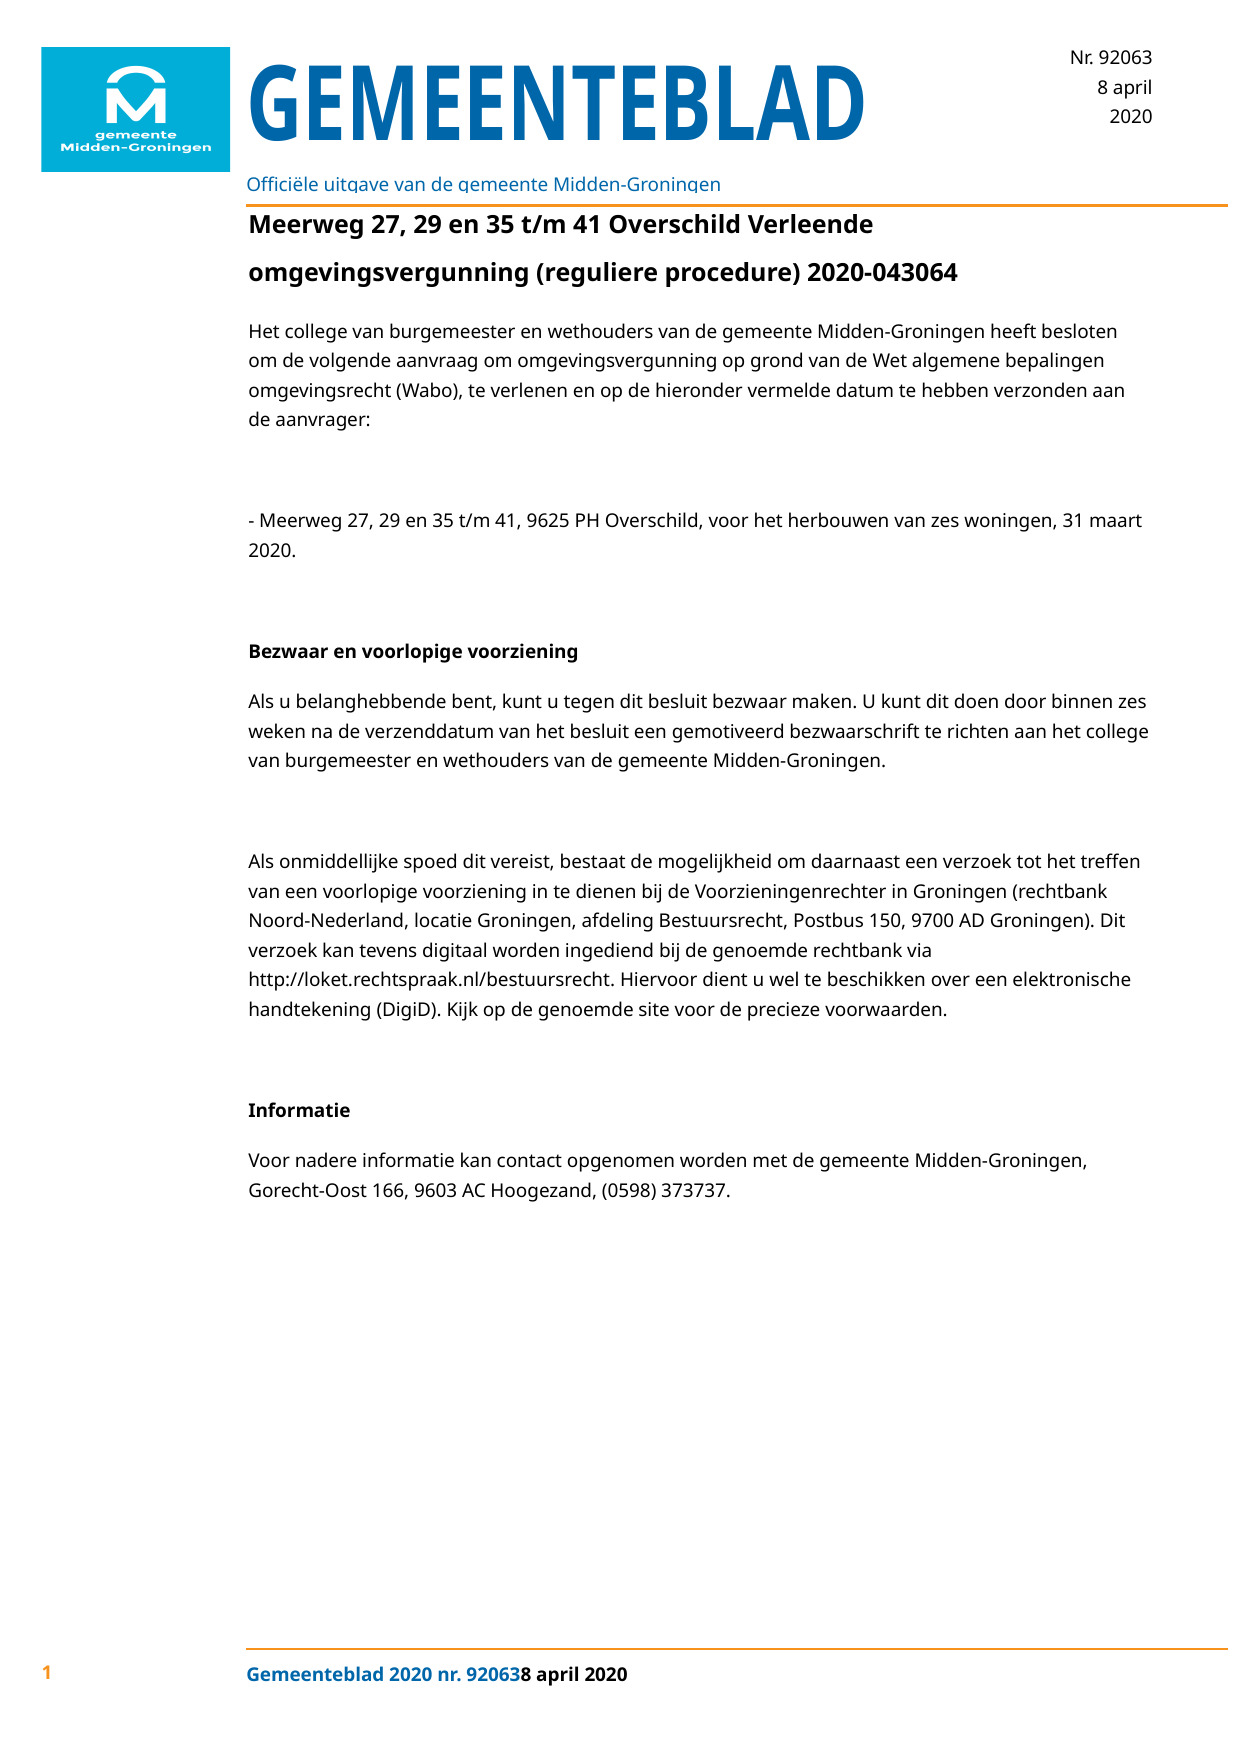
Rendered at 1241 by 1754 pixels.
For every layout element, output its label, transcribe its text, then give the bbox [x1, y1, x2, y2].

text Meerweg 27, 29 en 35 t/m 41 Overschild Verleende omgevingsvergunning (reguliere procedure) 2020-043064 [248, 207, 1152, 288]
text Bezwaar en voorlopige voorziening [248, 638, 1152, 664]
picture [107, 89, 165, 122]
text - Meerweg 27, 29 en 35 t/m 41, 9625 PH Overschild, voor het herbouwen van zes woningen, 31 maart 2020. [248, 507, 1152, 563]
text Als u belanghebbende bent, kunt u tegen dit besluit bezwaar maken. U kunt dit doen door binnen zes weken na de verzenddatum van het besluit een gemotiveerd bezwaarschrift te richten aan het college van burgemeester en wethouders van de gemeente Midden-Groningen. [248, 688, 1152, 773]
text Het college van burgemeester en wethouders van de gemeente Midden-Groningen heeft besloten om de volgende aanvraag om omgevingsvergunning op grond van de Wet algemene bepalingen omgevingsrecht (Wabo), te verlenen en op de hieronder vermelde datum te hebben verzonden aan de aanvrager: [248, 318, 1152, 432]
text Voor nadere informatie kan contact opgenomen worden met de gemeente Midden-Groningen, Gorecht-Oost 166, 9603 AC Hoogezand, (0598) 373737. [248, 1147, 1152, 1203]
picture [184, 146, 190, 153]
text Als onmiddellijke spoed dit vereist, bestaat de mogelijkheid om daarnaast een verzoek tot het treffen van een voorlopige voorziening in te dienen bij de Voorzieningenrechter in Groningen (rechtbank Noord-Nederland, locatie Groningen, afdeling Bestuursrecht, Postbus 150, 9700 AD Groningen). Dit verzoek kan tevens digitaal worden ingediend bij de genoemde rechtbank via http://loket.rechtspraak.nl/bestuursrecht. Hiervoor dient u wel te beschikken over een elektronische handtekening (DigiD). Kijk op de genoemde site voor de precieze voorwaarden. [248, 848, 1152, 1022]
text Informatie [248, 1097, 1152, 1123]
picture [108, 66, 164, 82]
